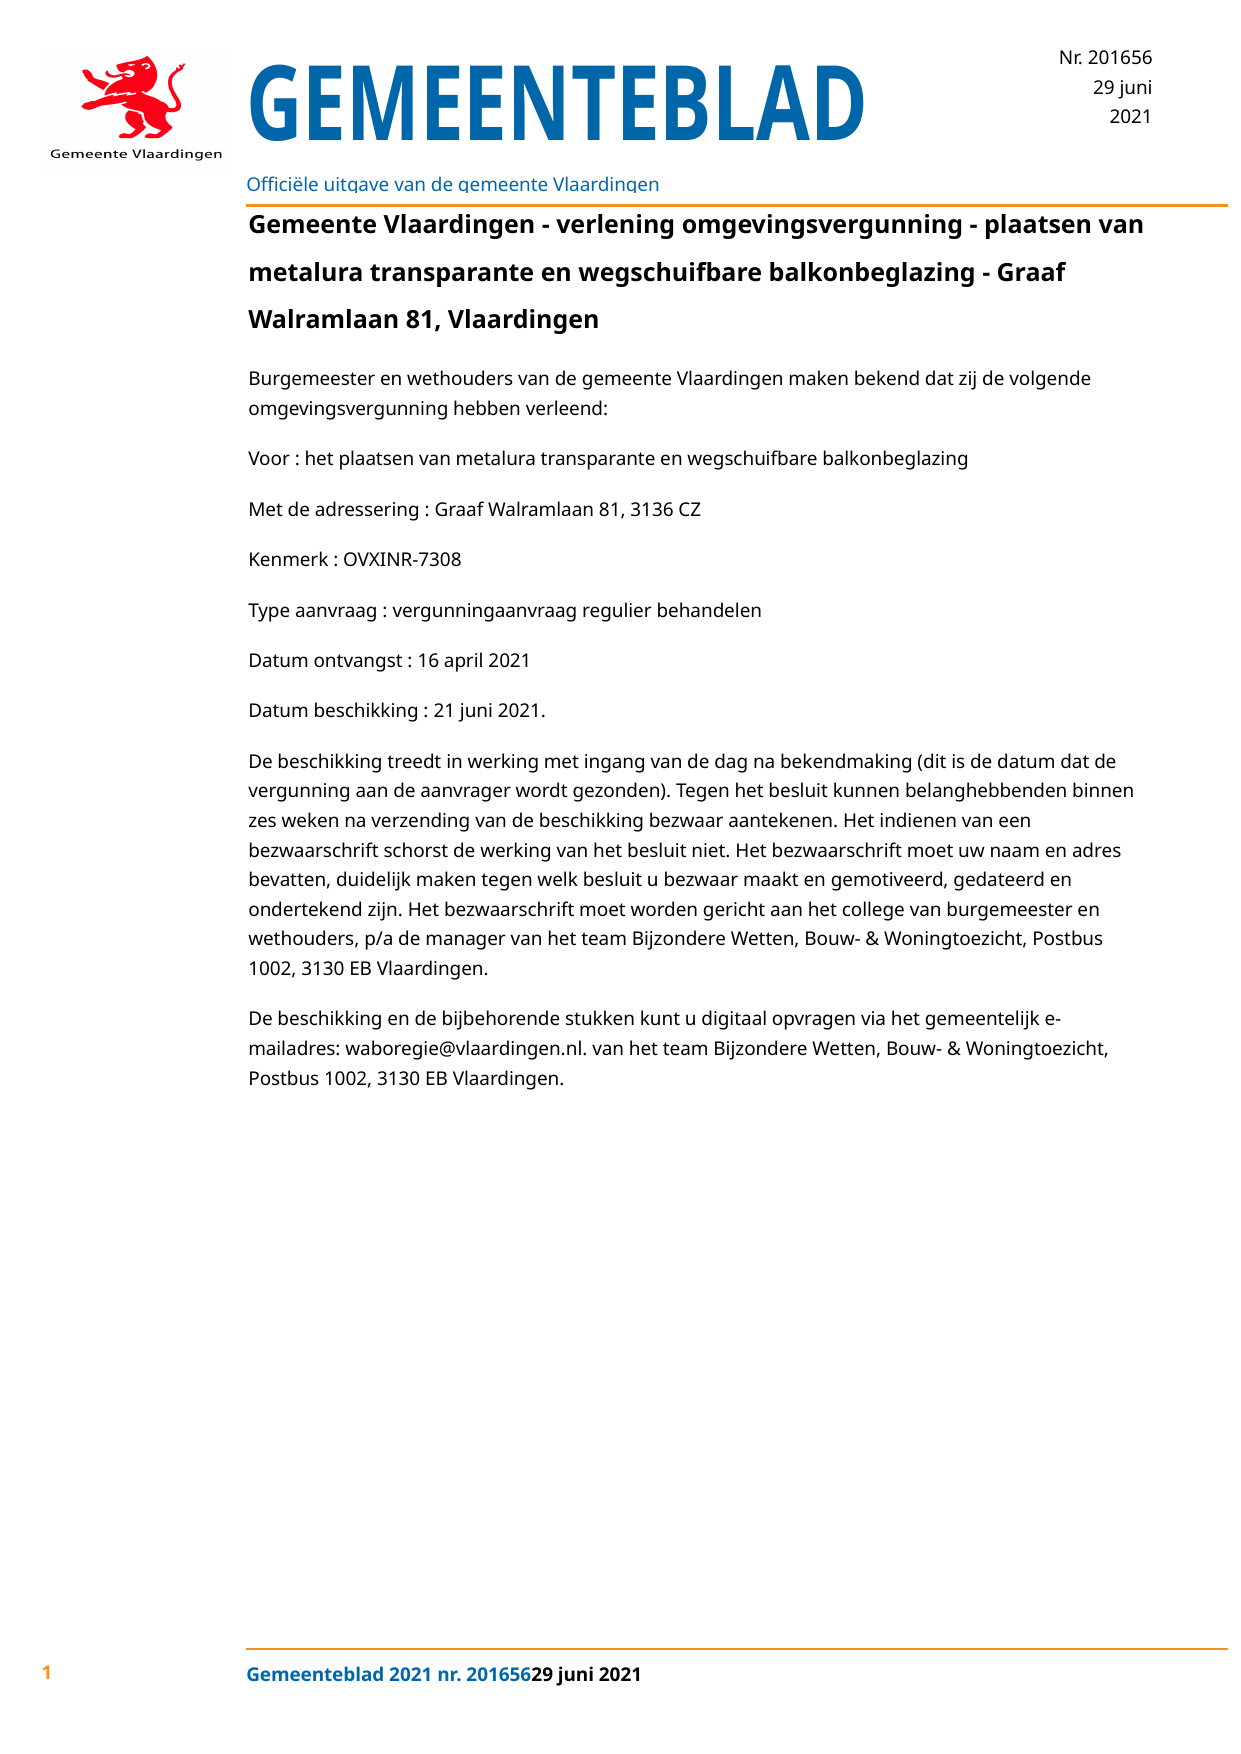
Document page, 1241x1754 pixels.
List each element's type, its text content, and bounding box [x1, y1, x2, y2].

text Voor : het plaatsen van metalura transparante en wegschuifbare balkonbeglazing [248, 446, 1152, 471]
text De beschikking treedt in werking met ingang van de dag na bekendmaking (dit is de datum dat de vergunning aan de aanvrager wordt gezonden). Tegen het besluit kunnen belanghebbenden binnen zes weken na verzending van de beschikking bezwaar aantekenen. Het indienen van een bezwaarschrift schorst de werking van het besluit niet. Het bezwaarschrift moet uw naam en adres bevatten, duidelijk maken tegen welk besluit u bezwaar maakt en gemotiveerd, gedateerd en ondertekend zijn. Het bezwaarschrift moet worden gericht aan het college van burgemeester en wethouders, p/a de manager van het team Bijzondere Wetten, Bouw- & Woningtoezicht, Postbus 1002, 3130 EB Vlaardingen. [248, 748, 1152, 981]
text Datum ontvangst : 16 april 2021 [248, 647, 1152, 673]
text Kenmerk : OVXINR-7308 [248, 546, 1152, 572]
text Type aanvraag : vergunningaanvraag regulier behandelen [248, 597, 1152, 622]
text Met de adressering : Graaf Walramlaan 81, 3136 CZ [248, 496, 1152, 522]
text Datum beschikking : 21 juni 2021. [248, 698, 1152, 723]
picture [41, 47, 231, 172]
text De beschikking en de bijbehorende stukken kunt u digitaal opvragen via het gemeentelijk e-mailadres: waboregie@vlaardingen.nl. van het team Bijzondere Wetten, Bouw- & Woningtoezicht, Postbus 1002, 3130 EB Vlaardingen. [248, 1006, 1152, 1090]
text Gemeente Vlaardingen - verlening omgevingsvergunning - plaatsen van metalura transparante en wegschuifbare balkonbeglazing - Graaf Walramlaan 81, Vlaardingen [248, 207, 1152, 336]
text Burgemeester en wethouders van de gemeente Vlaardingen maken bekend dat zij de volgende omgevingsvergunning hebben verleend: [248, 366, 1152, 421]
